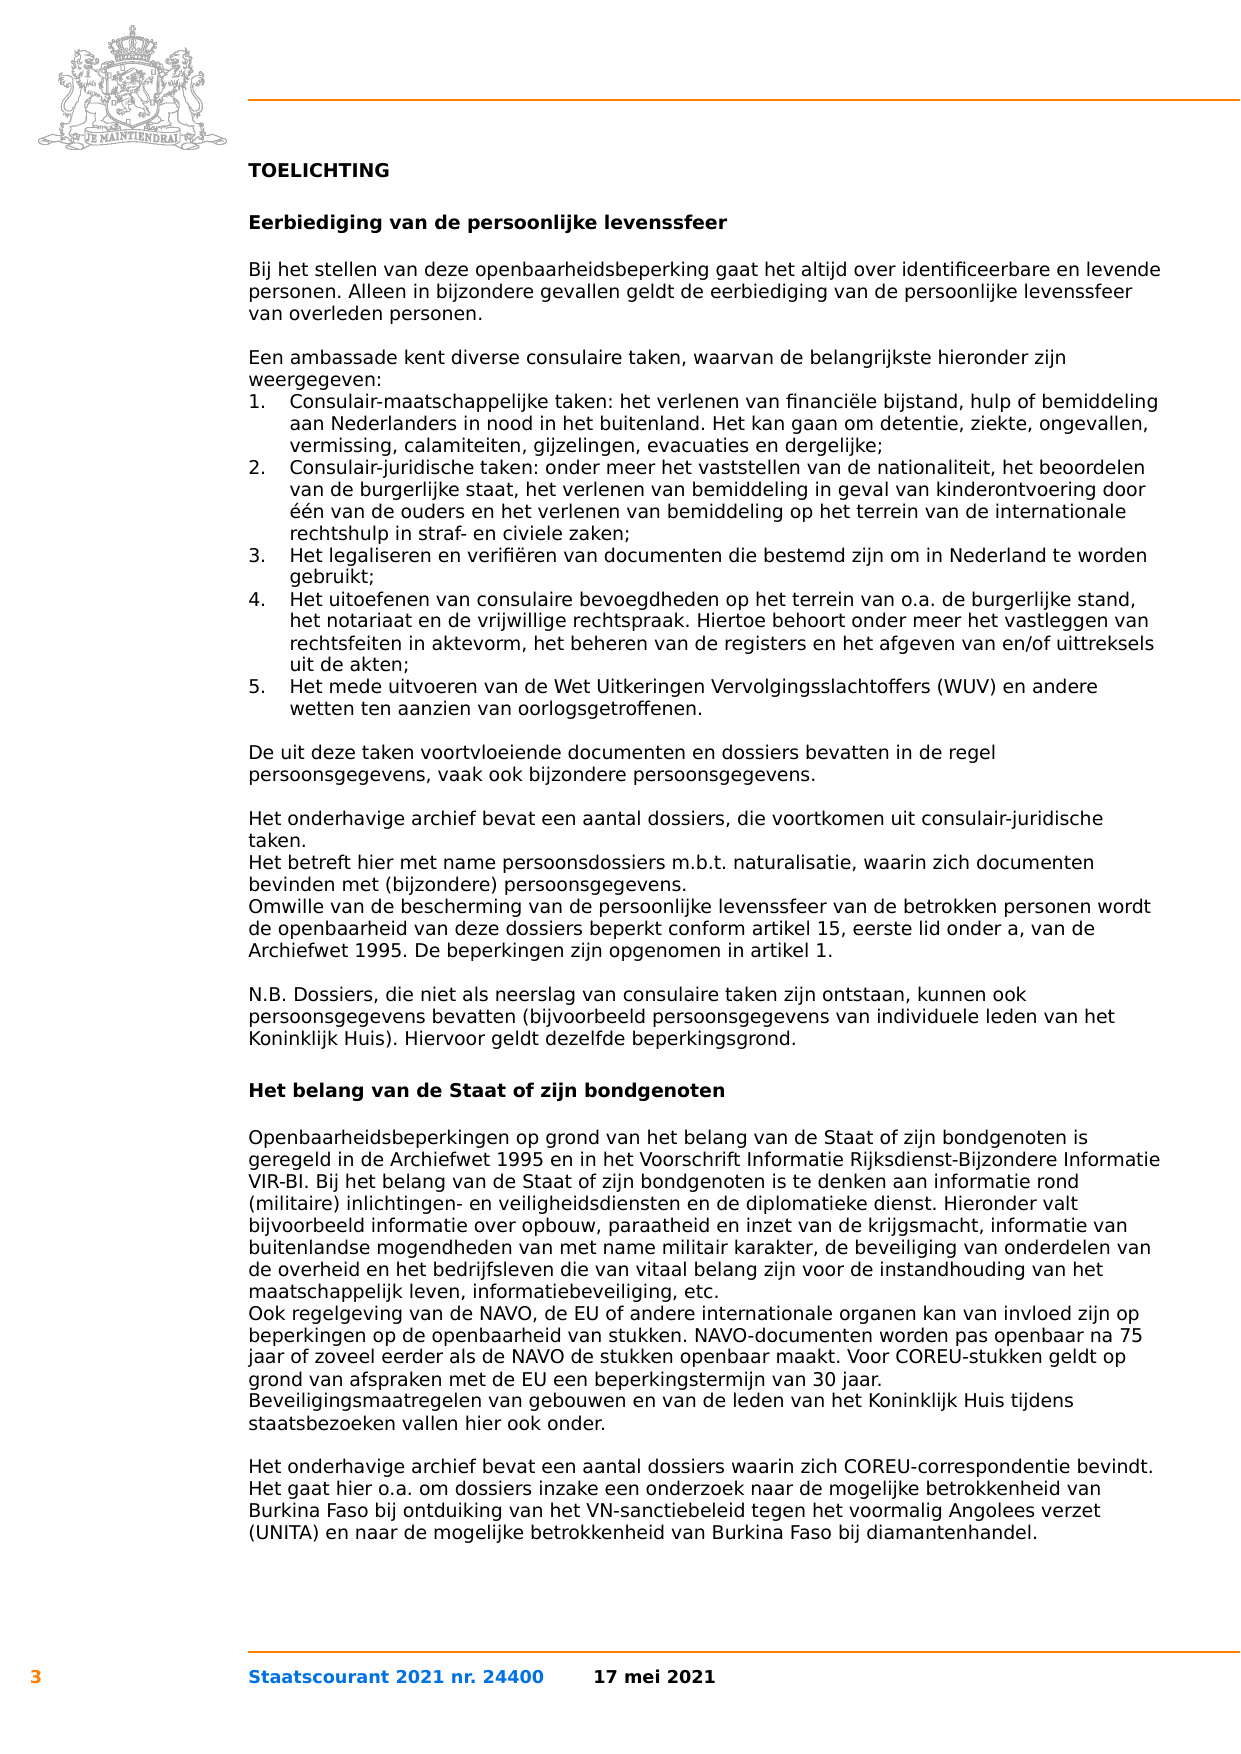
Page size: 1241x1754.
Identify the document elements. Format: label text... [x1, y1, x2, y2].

text 5. Het mede uitvoeren van de Wet Uitkeringen Vervolgingsslachtoffers (WUV) en andere wetten ten aanzien van oorlogsgetroffenen. [248, 676, 1163, 720]
text 2. Consulair-juridische taken: onder meer het vaststellen van de nationaliteit, het beoordelen van de burgerlijke staat, het verlenen van bemiddeling in geval van kinderontvoering door één van de ouders en het verlenen van bemiddeling op het terrein van de internationale rechtshulp in straf- en civiele zaken; [248, 457, 1163, 544]
text 1. Consulair-maatschappelijke taken: het verlenen van financiële bijstand, hulp of bemiddeling aan Nederlanders in nood in het buitenland. Het kan gaan om detentie, ziekte, ongevallen, vermissing, calamiteiten, gijzelingen, evacuaties en dergelijke; [248, 391, 1163, 457]
text N.B. Dossiers, die niet als neerslag van consulaire taken zijn ontstaan, kunnen ook persoonsgegevens bevatten (bijvoorbeeld persoonsgegevens van individuele leden van het Koninklijk Huis). Hiervoor geldt dezelfde beperkingsgrond. [248, 984, 1163, 1050]
subtitle Eerbiediging van de persoonlijke levenssfeer [248, 212, 1163, 234]
picture [38, 25, 227, 150]
text Het onderhavige archief bevat een aantal dossiers, die voortkomen uit consulair-juridische taken. [248, 808, 1163, 852]
text 3. Het legaliseren en verifiëren van documenten die bestemd zijn om in Nederland te worden gebruikt; [248, 544, 1163, 588]
text De uit deze taken voortvloeiende documenten en dossiers bevatten in de regel persoonsgegevens, vaak ook bijzondere persoonsgegevens. [248, 742, 1163, 786]
subtitle Het belang van de Staat of zijn bondgenoten [248, 1080, 1163, 1102]
text Ook regelgeving van de NAVO, de EU of andere internationale organen kan van invloed zijn op beperkingen op de openbaarheid van stukken. NAVO-documenten worden pas openbaar na 75 jaar of zoveel eerder als de NAVO de stukken openbaar maakt. Voor COREU-stukken geldt op grond van afspraken met de EU een beperkingstermijn van 30 jaar. [248, 1302, 1163, 1390]
text Bij het stellen van deze openbaarheidsbeperking gaat het altijd over identificeerbare en levende personen. Alleen in bijzondere gevallen geldt de eerbiediging van de persoonlijke levenssfeer van overleden personen. [248, 259, 1163, 325]
text Het onderhavige archief bevat een aantal dossiers waarin zich COREU-correspondentie bevindt. Het gaat hier o.a. om dossiers inzake een onderzoek naar de mogelijke betrokkenheid van Burkina Faso bij ontduiking van het VN-sanctiebeleid tegen het voormalig Angolees verzet (UNITA) en naar de mogelijke betrokkenheid van Burkina Faso bij diamantenhandel. [248, 1456, 1163, 1544]
text Openbaarheidsbeperkingen op grond van het belang van de Staat of zijn bondgenoten is geregeld in de Archiefwet 1995 en in het Voorschrift Informatie Rijksdienst-Bijzondere Informatie VIR-BI. Bij het belang van de Staat of zijn bondgenoten is te denken aan informatie rond (militaire) inlichtingen- en veiligheidsdiensten en de diplomatieke dienst. Hieronder valt bijvoorbeeld informatie over opbouw, paraatheid en inzet van de krijgsmacht, informatie van buitenlandse mogendheden van met name militair karakter, de beveiliging van onderdelen van de overheid en het bedrijfsleven die van vitaal belang zijn voor de instandhouding van het maatschappelijk leven, informatiebeveiliging, etc. [248, 1127, 1163, 1302]
text Een ambassade kent diverse consulaire taken, waarvan de belangrijkste hieronder zijn weergegeven: [248, 347, 1163, 391]
text Omwille van de bescherming van de persoonlijke levenssfeer van de betrokken personen wordt de openbaarheid van deze dossiers beperkt conform artikel 15, eerste lid onder a, van de Archiefwet 1995. De beperkingen zijn opgenomen in artikel 1. [248, 896, 1163, 962]
text Het betreft hier met name persoonsdossiers m.b.t. naturalisatie, waarin zich documenten bevinden met (bijzondere) persoonsgegevens. [248, 852, 1163, 896]
text Beveiligingsmaatregelen van gebouwen en van de leden van het Koninklijk Huis tijdens staatsbezoeken vallen hier ook onder. [248, 1390, 1163, 1434]
subtitle TOELICHTING [248, 160, 1163, 182]
text 4. Het uitoefenen van consulaire bevoegdheden op het terrein van o.a. de burgerlijke stand, het notariaat en de vrijwillige rechtspraak. Hiertoe behoort onder meer het vastleggen van rechtsfeiten in aktevorm, het beheren van de registers en het afgeven van en/of uittreksels uit de akten; [248, 588, 1163, 676]
